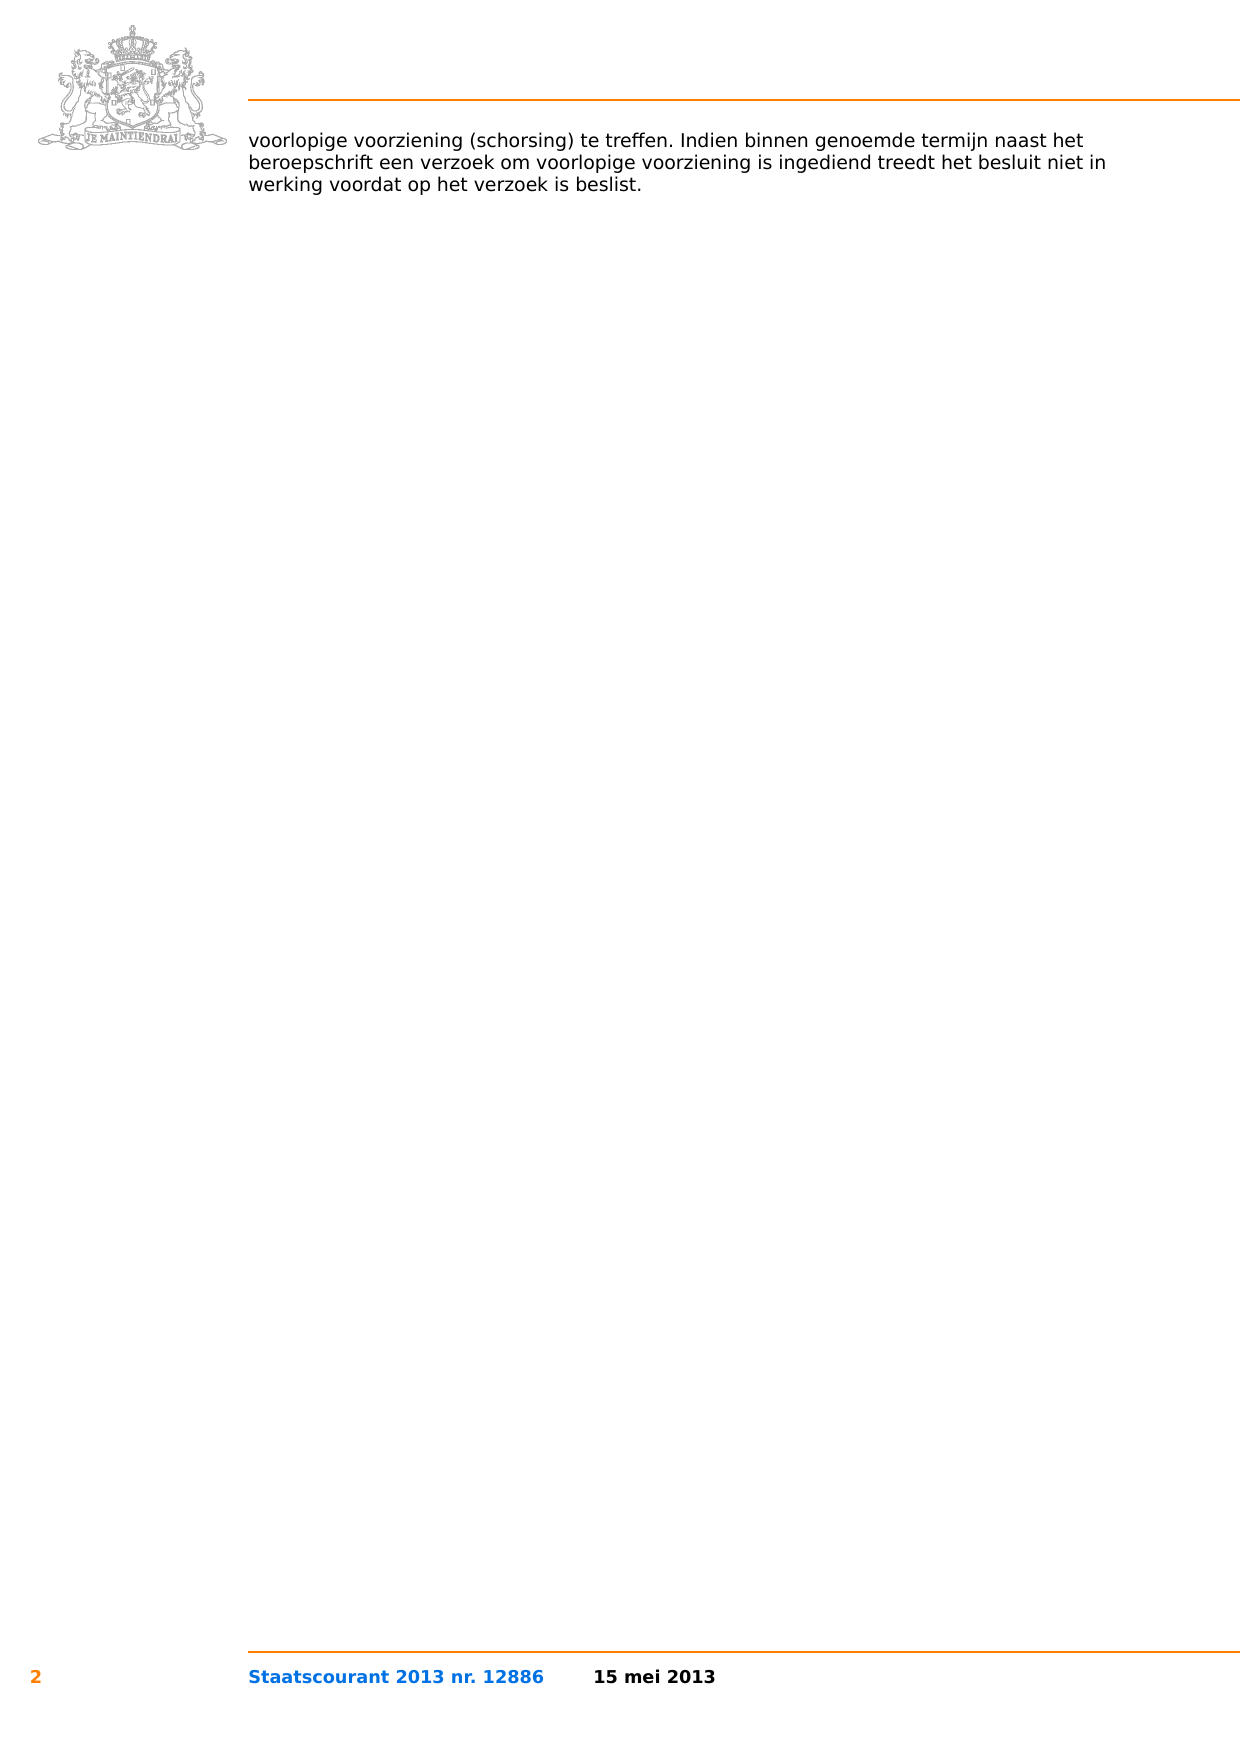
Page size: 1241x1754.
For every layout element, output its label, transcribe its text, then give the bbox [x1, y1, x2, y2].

text voorlopige voorziening (schorsing) te treffen. Indien binnen genoemde termijn naast het beroepschrift een verzoek om voorlopige voorziening is ingediend treedt het besluit niet in werking voordat op het verzoek is beslist. [248, 130, 1163, 196]
picture [38, 25, 227, 150]
